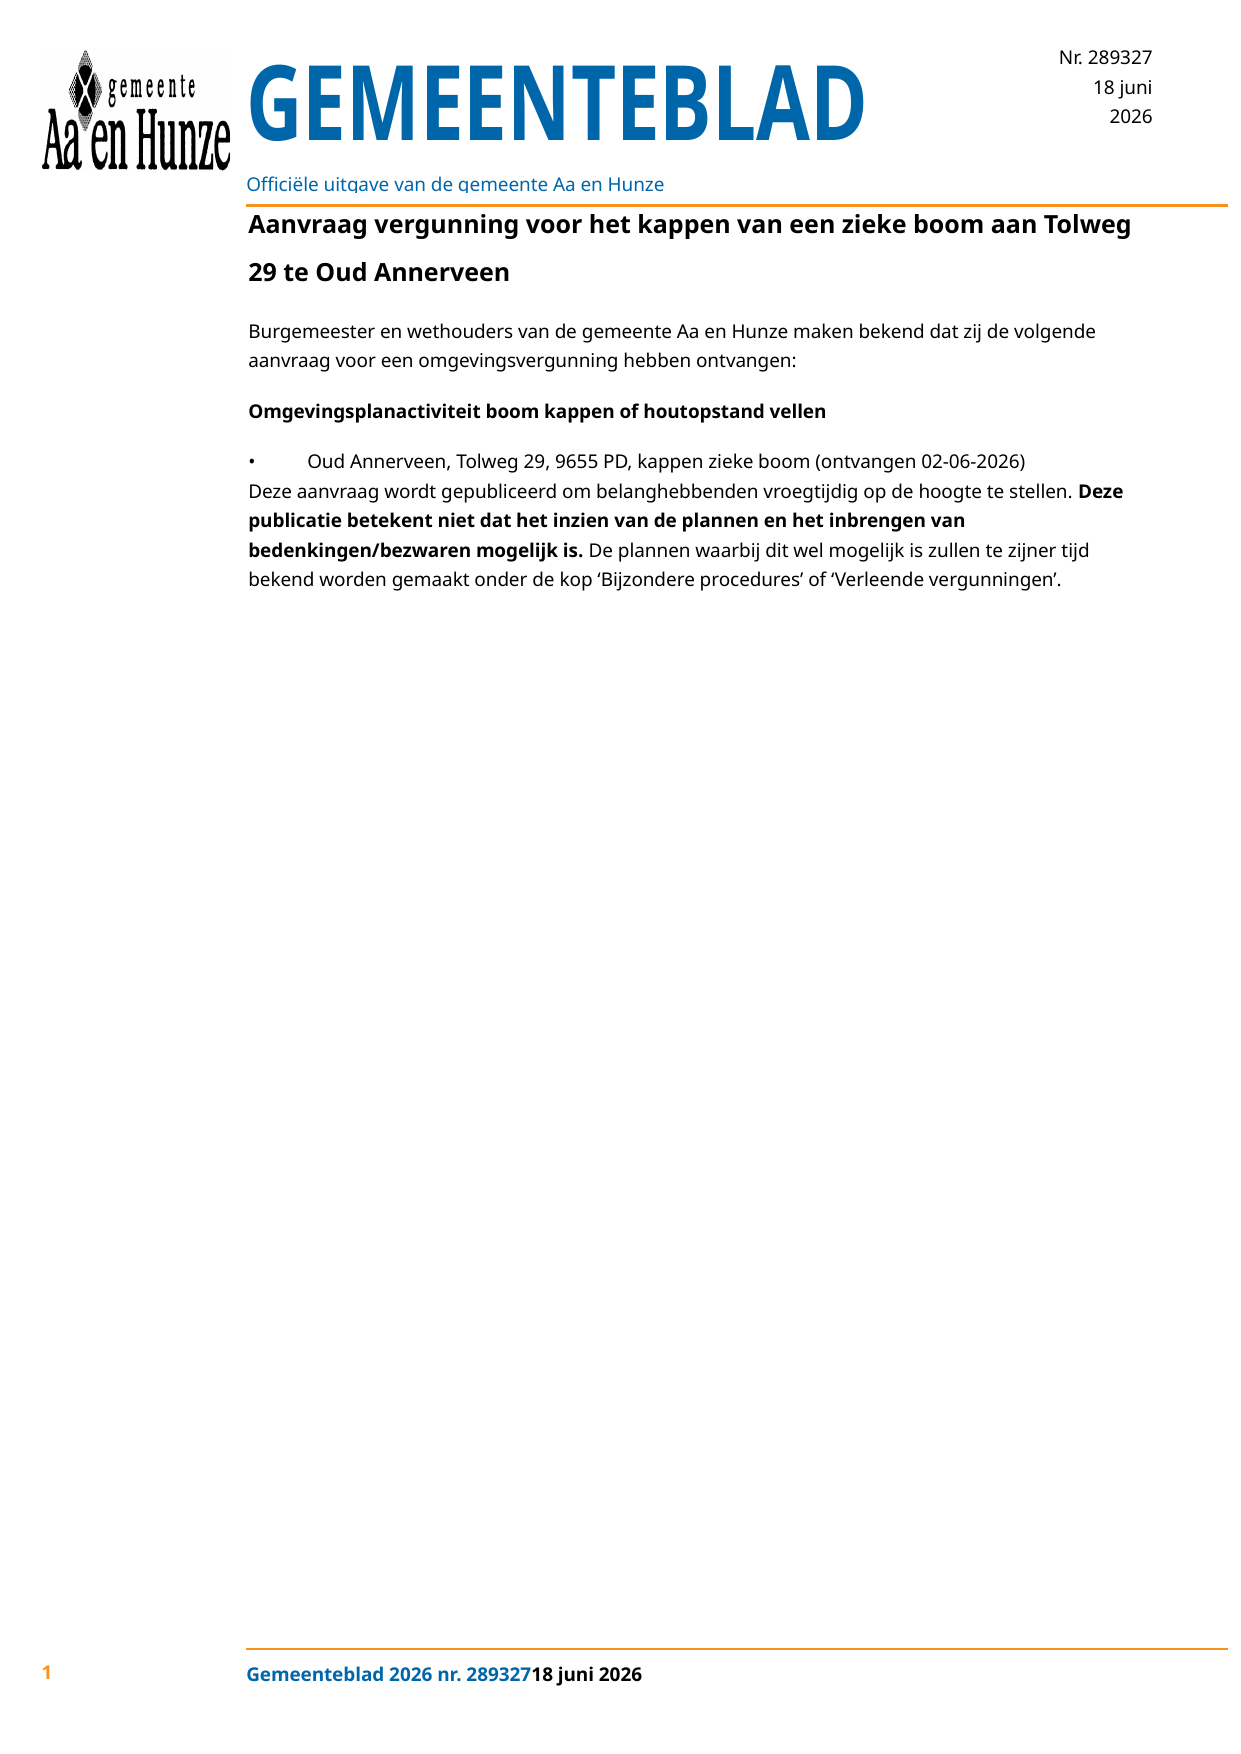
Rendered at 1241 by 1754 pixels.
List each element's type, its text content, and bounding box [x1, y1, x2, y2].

text Omgevingsplanactiviteit boom kappen of houtopstand vellen [248, 398, 1152, 424]
list Oud Annerveen, Tolweg 29, 9655 PD, kappen zieke boom (ontvangen 02-06-2026) [248, 448, 1152, 474]
text Deze aanvraag wordt gepubliceerd om belanghebbenden vroegtijdig op de hoogte te stellen. Deze publicatie betekent niet dat het inzien van de plannen en het inbrengen van bedenkingen/bezwaren mogelijk is. De plannen waarbij dit wel mogelijk is zullen te zijner tijd bekend worden gemaakt onder de kop ‘Bijzondere procedures’ of ‘Verleende vergunningen’. [248, 478, 1152, 592]
picture [41, 47, 231, 172]
text Burgemeester en wethouders van de gemeente Aa en Hunze maken bekend dat zij de volgende aanvraag voor een omgevingsvergunning hebben ontvangen: [248, 318, 1152, 373]
text Aanvraag vergunning voor het kappen van een zieke boom aan Tolweg 29 te Oud Annerveen [248, 207, 1152, 288]
